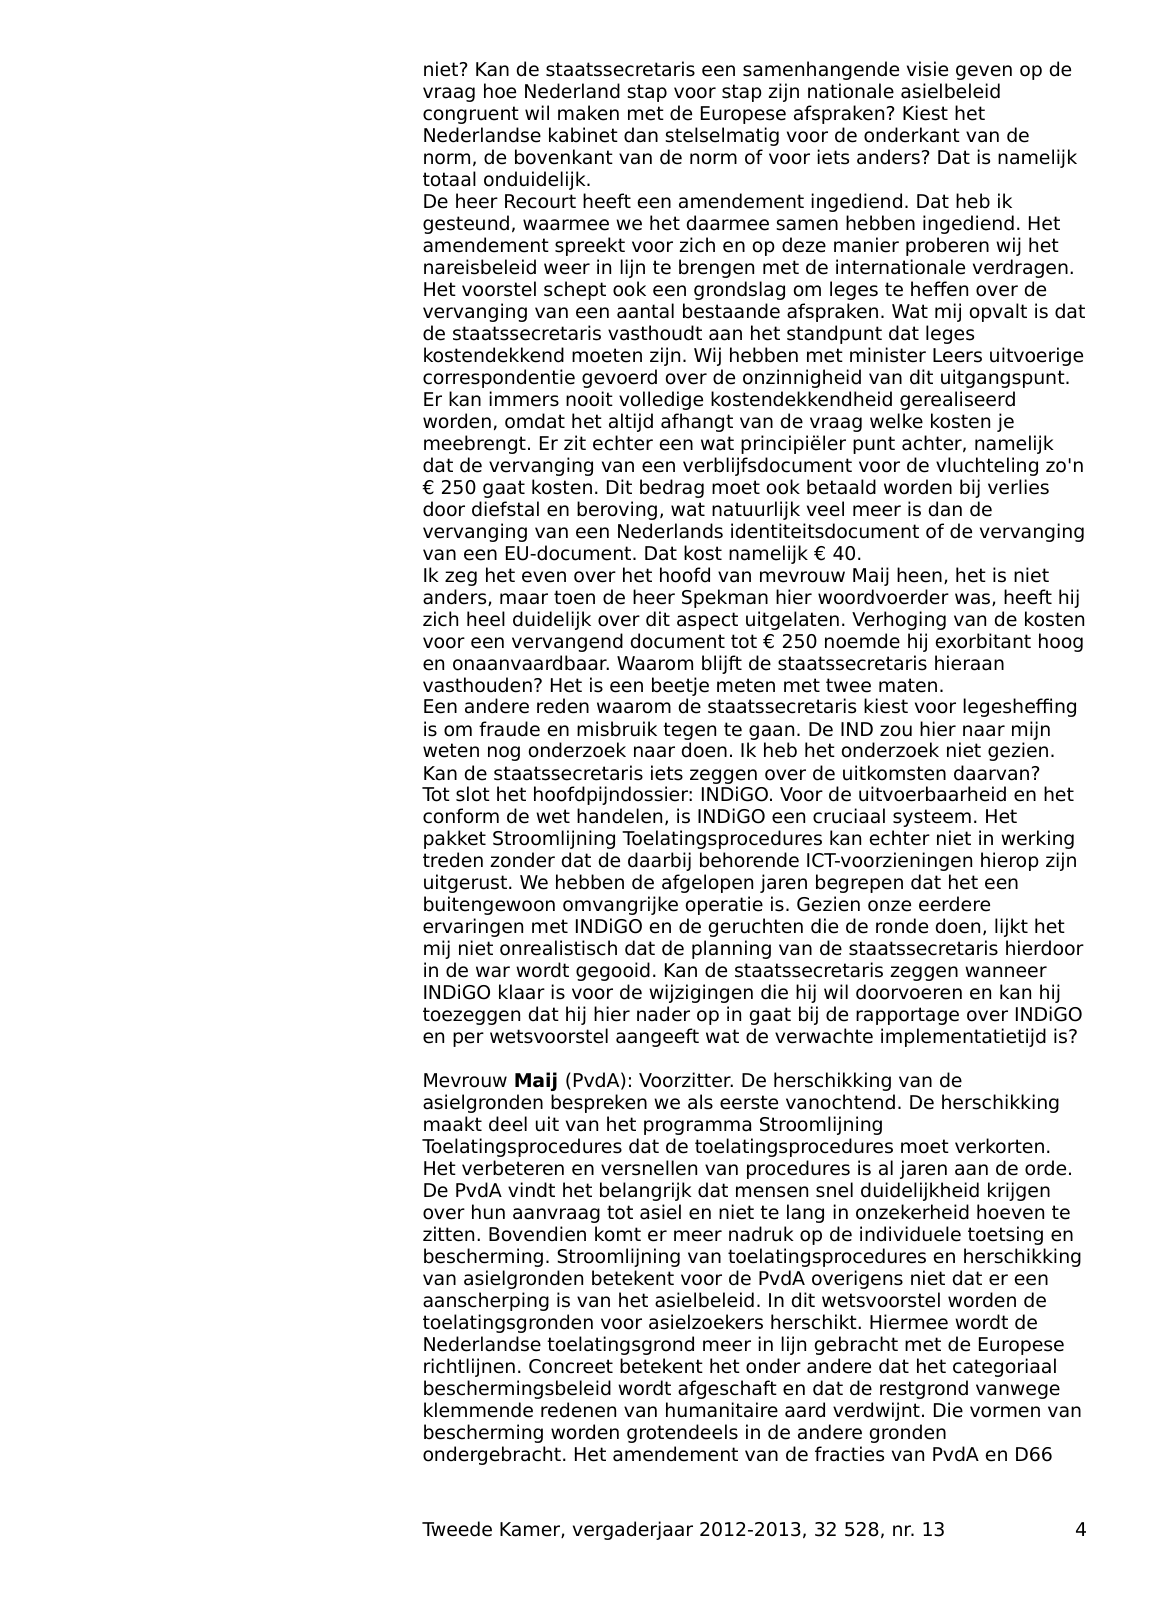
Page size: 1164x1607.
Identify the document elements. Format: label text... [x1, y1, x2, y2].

text Een andere reden waarom de staatssecretaris kiest voor legesheffing is om fraude en misbruik tegen te gaan. De IND zou hier naar mijn weten nog onderzoek naar doen. Ik heb het onderzoek niet gezien. Kan de staatssecretaris iets zeggen over de uitkomsten daarvan? [422, 696, 1087, 784]
text niet? Kan de staatssecretaris een samenhangende visie geven op de vraag hoe Nederland stap voor stap zijn nationale asielbeleid congruent wil maken met de Europese afspraken? Kiest het Nederlandse kabinet dan stelselmatig voor de onderkant van de norm, de bovenkant van de norm of voor iets anders? Dat is namelijk totaal onduidelijk. [422, 59, 1087, 191]
text Ik zeg het even over het hoofd van mevrouw Maij heen, het is niet anders, maar toen de heer Spekman hier woordvoerder was, heeft hij zich heel duidelijk over dit aspect uitgelaten. Verhoging van de kosten voor een vervangend document tot € 250 noemde hij exorbitant hoog en onaanvaardbaar. Waarom blijft de staatssecretaris hieraan vasthouden? Het is een beetje meten met twee maten. [422, 564, 1087, 696]
text De heer Recourt heeft een amendement ingediend. Dat heb ik gesteund, waarmee we het daarmee samen hebben ingediend. Het amendement spreekt voor zich en op deze manier proberen wij het nareisbeleid weer in lijn te brengen met de internationale verdragen. [422, 191, 1087, 279]
text Tot slot het hoofdpijndossier: INDiGO. Voor de uitvoerbaarheid en het conform de wet handelen, is INDiGO een cruciaal systeem. Het pakket Stroomlijning Toelatingsprocedures kan echter niet in werking treden zonder dat de daarbij behorende ICT-voorzieningen hierop zijn uitgerust. We hebben de afgelopen jaren begrepen dat het een buitengewoon omvangrijke operatie is. Gezien onze eerdere ervaringen met INDiGO en de geruchten die de ronde doen, lijkt het mij niet onrealistisch dat de planning van de staatssecretaris hierdoor in de war wordt gegooid. Kan de staatssecretaris zeggen wanneer INDiGO klaar is voor de wijzigingen die hij wil doorvoeren en kan hij toezeggen dat hij hier nader op in gaat bij de rapportage over INDiGO en per wetsvoorstel aangeeft wat de verwachte implementatietijd is? [422, 784, 1087, 1048]
text Het voorstel schept ook een grondslag om leges te heffen over de vervanging van een aantal bestaande afspraken. Wat mij opvalt is dat de staatssecretaris vasthoudt aan het standpunt dat leges kostendekkend moeten zijn. Wij hebben met minister Leers uitvoerige correspondentie gevoerd over de onzinnigheid van dit uitgangspunt. Er kan immers nooit volledige kostendekkendheid gerealiseerd worden, omdat het altijd afhangt van de vraag welke kosten je meebrengt. Er zit echter een wat principiëler punt achter, namelijk dat de vervanging van een verblijfsdocument voor de vluchteling zo'n € 250 gaat kosten. Dit bedrag moet ook betaald worden bij verlies door diefstal en beroving, wat natuurlijk veel meer is dan de vervanging van een Nederlands identiteitsdocument of de vervanging van een EU-document. Dat kost namelijk € 40. [422, 279, 1087, 564]
text Mevrouw Maij (PvdA): Voorzitter. De herschikking van de asielgronden bespreken we als eerste vanochtend. De herschikking maakt deel uit van het programma Stroomlijning Toelatingsprocedures dat de toelatingsprocedures moet verkorten. Het verbeteren en versnellen van procedures is al jaren aan de orde. De PvdA vindt het belangrijk dat mensen snel duidelijkheid krijgen over hun aanvraag tot asiel en niet te lang in onzekerheid hoeven te zitten. Bovendien komt er meer nadruk op de individuele toetsing en bescherming. Stroomlijning van toelatingsprocedures en herschikking van asielgronden betekent voor de PvdA overigens niet dat er een aanscherping is van het asielbeleid. In dit wetsvoorstel worden de toelatingsgronden voor asielzoekers herschikt. Hiermee wordt de Nederlandse toelatingsgrond meer in lijn gebracht met de Europese richtlijnen. Concreet betekent het onder andere dat het categoriaal beschermingsbeleid wordt afgeschaft en dat de restgrond vanwege klemmende redenen van humanitaire aard verdwijnt. Die vormen van bescherming worden grotendeels in de andere gronden ondergebracht. Het amendement van de fracties van PvdA en D66 [422, 1070, 1087, 1466]
